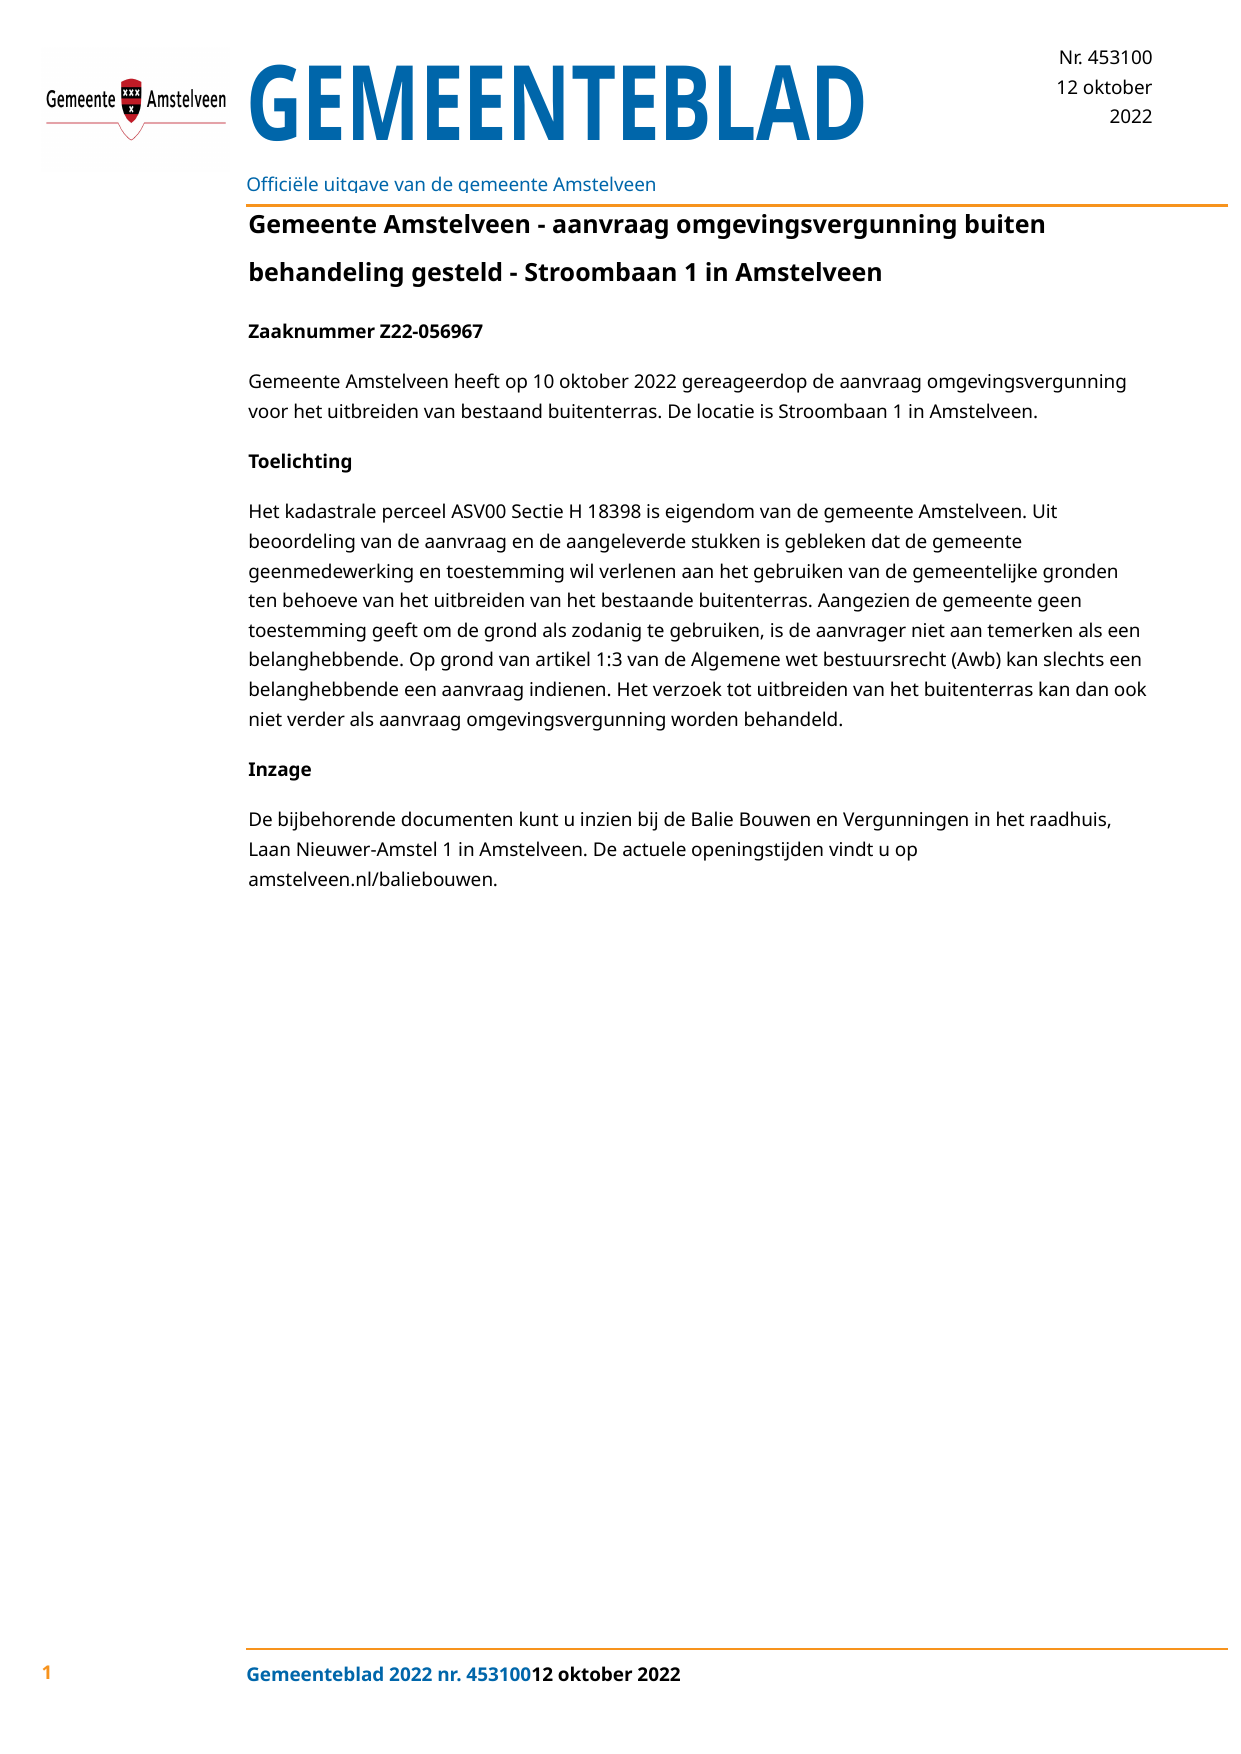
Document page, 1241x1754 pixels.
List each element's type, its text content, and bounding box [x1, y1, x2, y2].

text De bijbehorende documenten kunt u inzien bij de Balie Bouwen en Vergunningen in het raadhuis, Laan Nieuwer-Amstel 1 in Amstelveen. De actuele openingstijden vindt u op amstelveen.nl/baliebouwen. [248, 807, 1152, 892]
text Toelichting [248, 448, 1152, 474]
text Het kadastrale perceel ASV00 Sectie H 18398 is eigendom van de gemeente Amstelveen. Uit beoordeling van de aanvraag en de aangeleverde stukken is gebleken dat de gemeente geenmedewerking en toestemming wil verlenen aan het gebruiken van de gemeentelijke gronden ten behoeve van het uitbreiden van het bestaande buitenterras. Aangezien de gemeente geen toestemming geeft om de grond als zodanig te gebruiken, is de aanvrager niet aan temerken als een belanghebbende. Op grond van artikel 1:3 van de Algemene wet bestuursrecht (Awb) kan slechts een belanghebbende een aanvraag indienen. Het verzoek tot uitbreiden van het buitenterras kan dan ook niet verder als aanvraag omgevingsvergunning worden behandeld. [248, 499, 1152, 732]
text Gemeente Amstelveen - aanvraag omgevingsvergunning buiten behandeling gesteld - Stroombaan 1 in Amstelveen [248, 207, 1152, 288]
text Gemeente Amstelveen heeft op 10 oktober 2022 gereageerdop de aanvraag omgevingsvergunning voor het uitbreiden van bestaand buitenterras. De locatie is Stroombaan 1 in Amstelveen. [248, 368, 1152, 424]
picture [41, 47, 231, 172]
text Zaaknummer Z22-056967 [248, 318, 1152, 344]
text Inzage [248, 756, 1152, 782]
